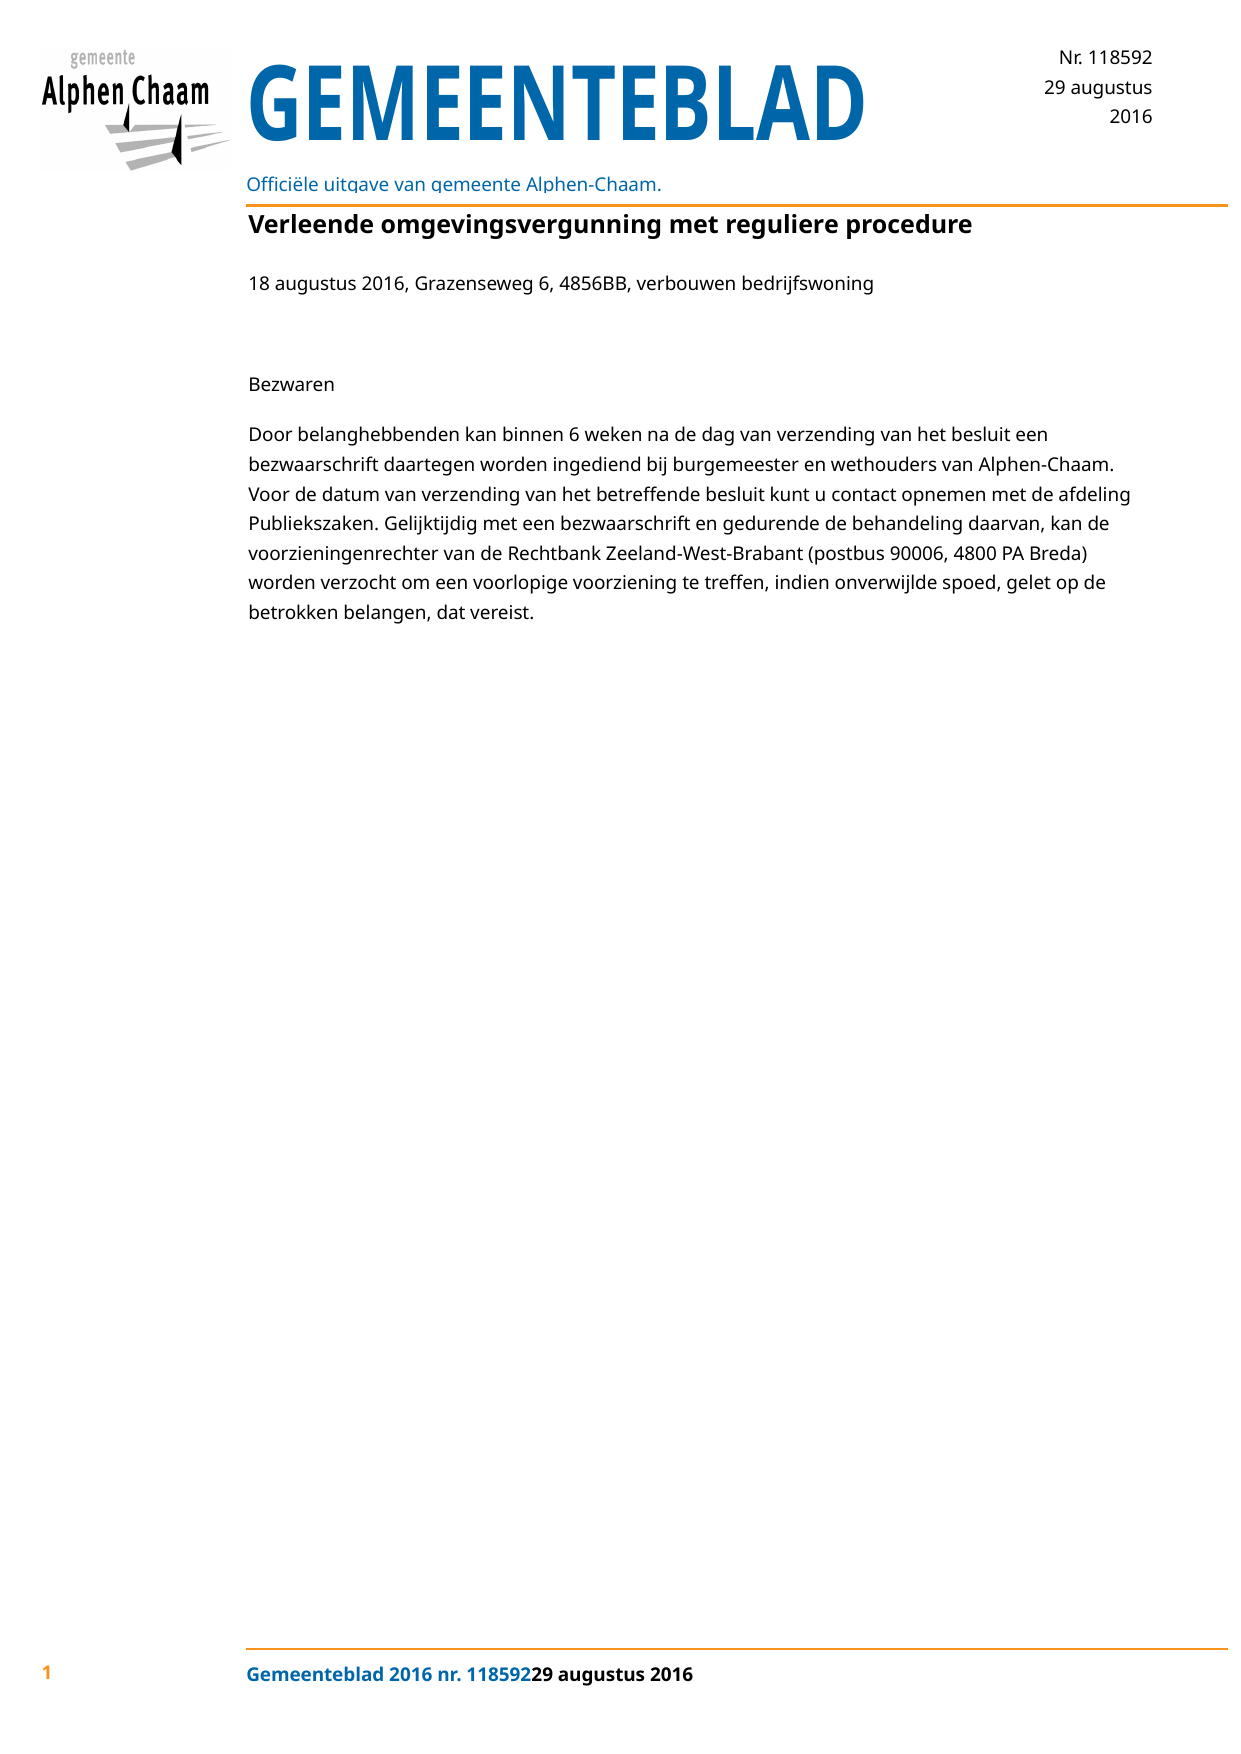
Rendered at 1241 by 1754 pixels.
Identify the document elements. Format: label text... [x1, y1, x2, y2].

text Bezwaren [248, 371, 1152, 397]
text Door belanghebbenden kan binnen 6 weken na de dag van verzending van het besluit een bezwaarschrift daartegen worden ingediend bij burgemeester en wethouders van Alphen-Chaam. Voor de datum van verzending van het betreffende besluit kunt u contact opnemen met de afdeling Publiekszaken. Gelijktijdig met een bezwaarschrift en gedurende de behandeling daarvan, kan de voorzieningenrechter van de Rechtbank Zeeland-West-Brabant (postbus 90006, 4800 PA Breda) worden verzocht om een voorlopige voorziening te treffen, indien onverwijlde spoed, gelet op de betrokken belangen, dat vereist. [248, 422, 1152, 625]
text Verleende omgevingsvergunning met reguliere procedure [248, 207, 1152, 241]
picture [41, 47, 231, 172]
text 18 augustus 2016, Grazenseweg 6, 4856BB, verbouwen bedrijfswoning [248, 270, 1152, 296]
